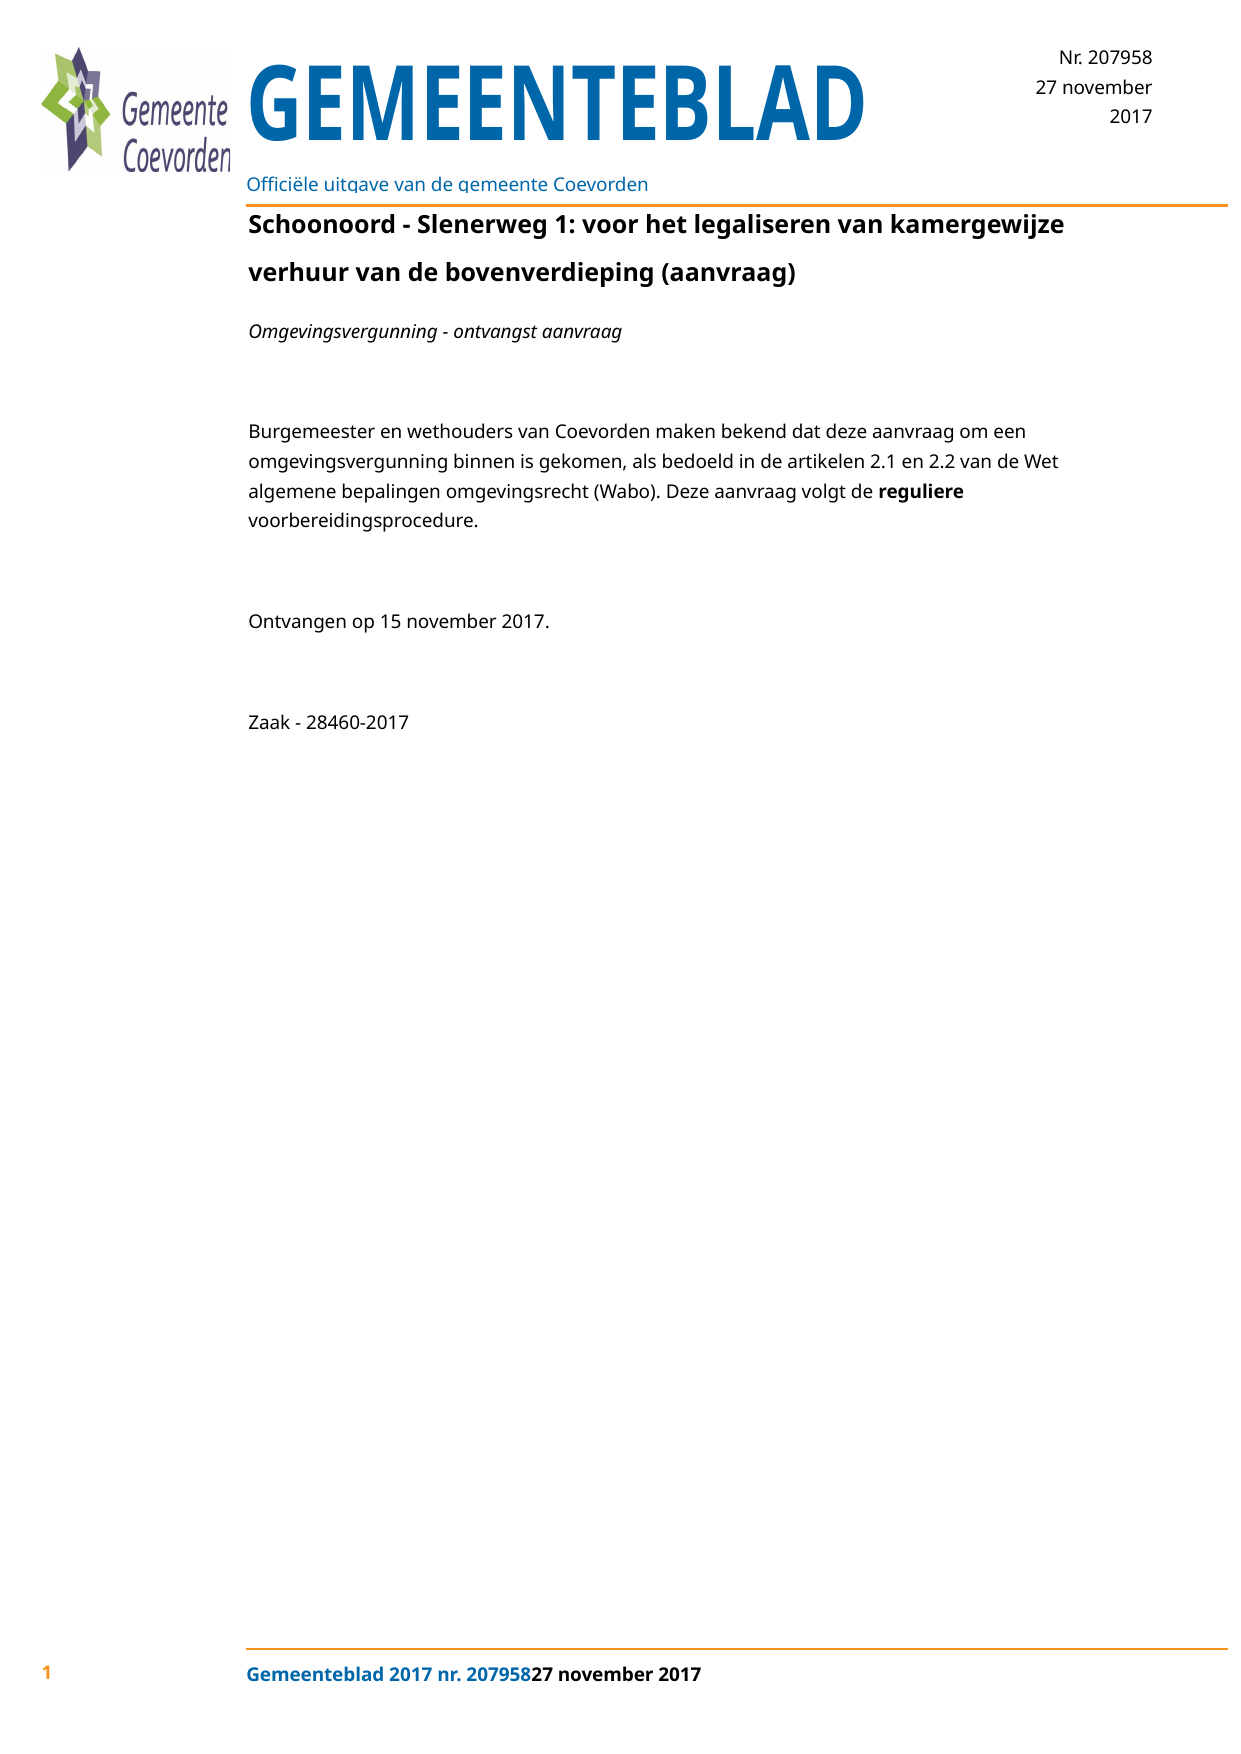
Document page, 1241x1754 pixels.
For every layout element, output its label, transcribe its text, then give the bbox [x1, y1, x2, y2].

text Zaak - 28460-2017 [248, 709, 1152, 735]
text Ontvangen op 15 november 2017. [248, 608, 1152, 634]
text Burgemeester en wethouders van Coevorden maken bekend dat deze aanvraag om een omgevingsvergunning binnen is gekomen, als bedoeld in de artikelen 2.1 en 2.2 van de Wet algemene bepalingen omgevingsrecht (Wabo). Deze aanvraag volgt de reguliere voorbereidingsprocedure. [248, 419, 1152, 533]
picture [41, 47, 231, 172]
text Omgevingsvergunning - ontvangst aanvraag [248, 318, 1152, 344]
text Schoonoord - Slenerweg 1: voor het legaliseren van kamergewijze verhuur van de bovenverdieping (aanvraag) [248, 207, 1152, 288]
